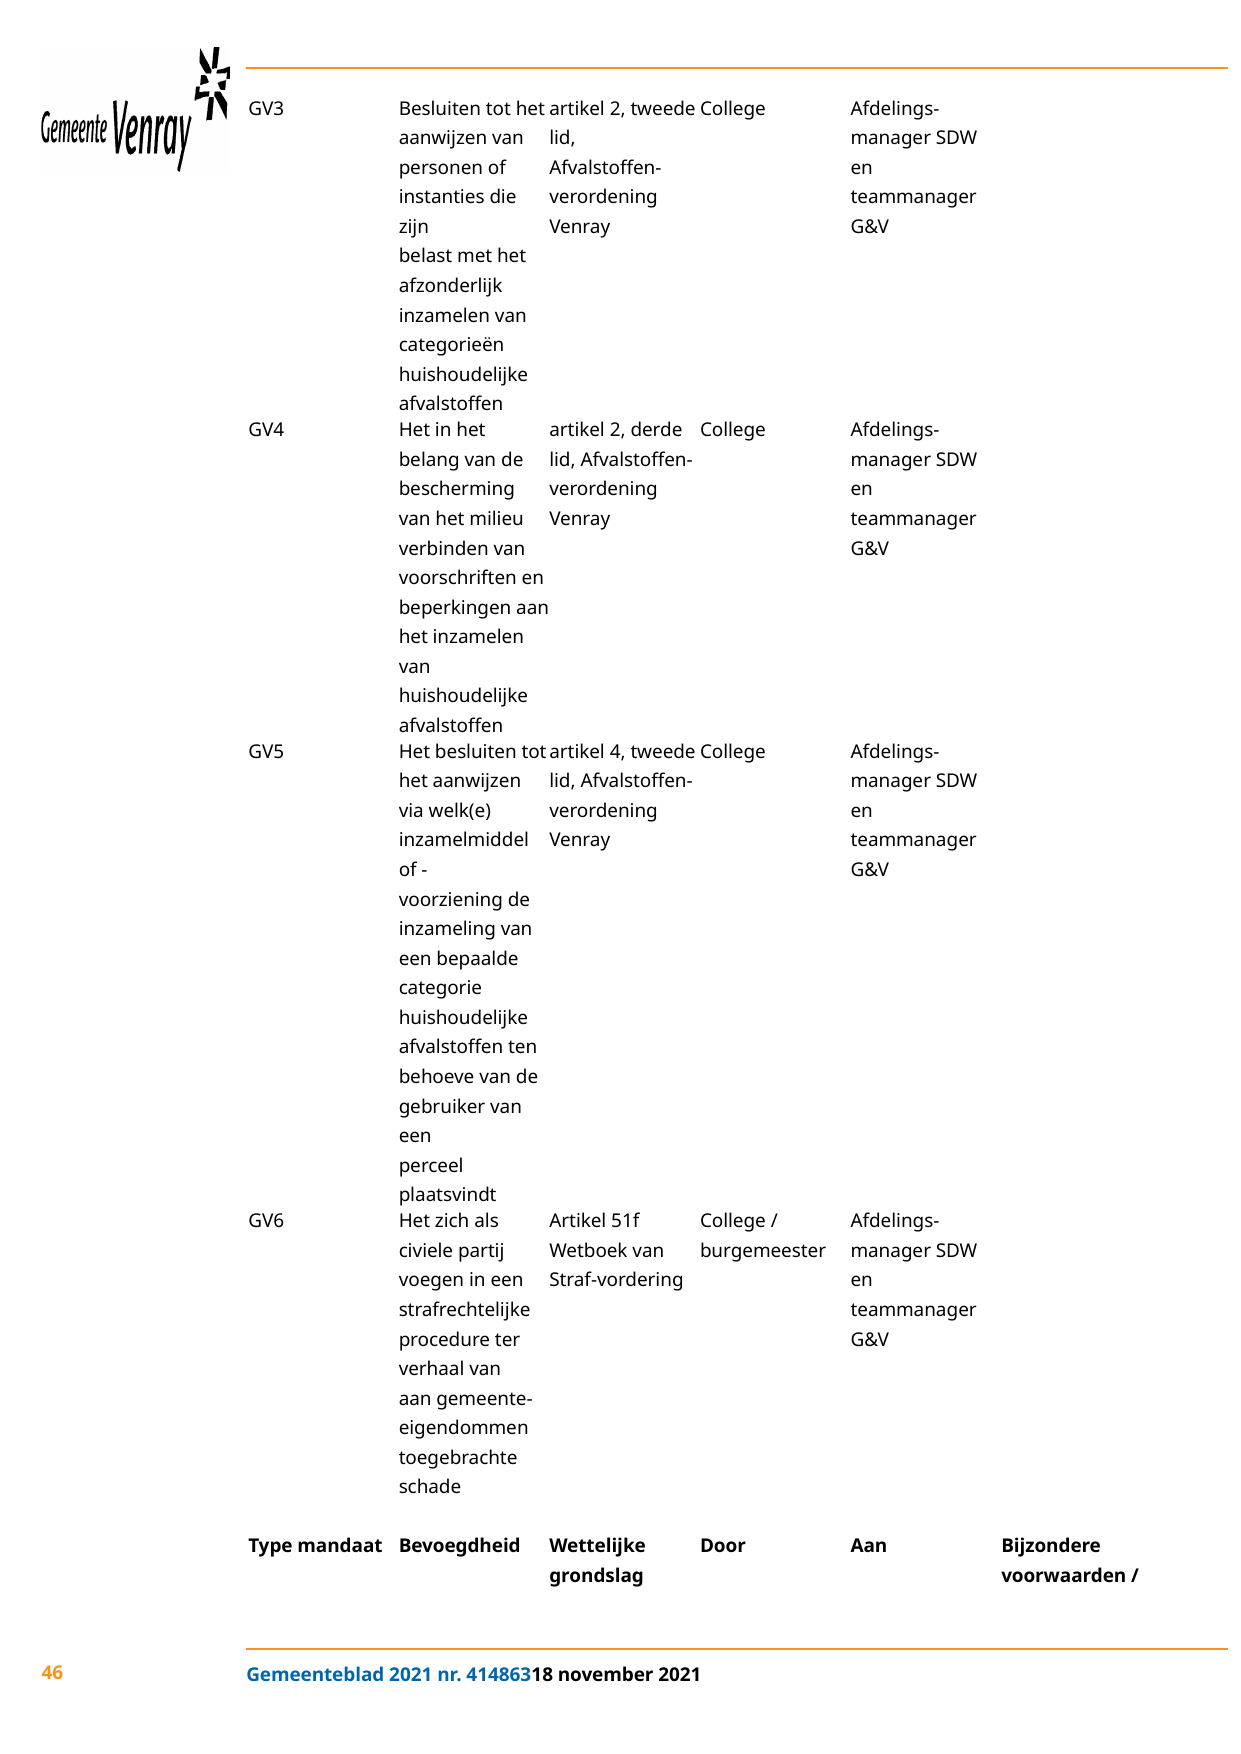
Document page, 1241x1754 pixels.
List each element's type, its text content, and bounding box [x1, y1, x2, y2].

table_cell GV6 [248, 1208, 398, 1499]
table_header Door [700, 1532, 850, 1588]
table_cell artikel 2, tweede lid, Afvalstoffen-verordening Venray [549, 95, 700, 416]
table_cell Besluiten tot het aanwijzen van personen of instanties die zijn belast met het afzonderlijk inzamelen van categorieën huishoudelijke afvalstoffen [399, 95, 549, 416]
table_cell College / burgemeester [700, 1208, 850, 1499]
table_cell Het besluiten tot het aanwijzen via welk(e) inzamelmiddel of - voorziening de inzameling van een bepaalde categorie huishoudelijke afvalstoffen ten behoeve van de gebruiker van een perceel plaatsvindt [399, 738, 549, 1207]
table_cell [1001, 416, 1152, 738]
table_cell Afdelings-manager SDW en teammanager G&V [850, 738, 1001, 1207]
table_cell [1001, 95, 1152, 416]
table_cell GV5 [248, 738, 398, 1207]
table_cell Afdelings-manager SDW en teammanager G&V [850, 95, 1001, 416]
table_cell Afdelings-manager SDW en teammanager G&V [850, 416, 1001, 738]
table_cell Artikel 51f Wetboek van Straf-vordering [549, 1208, 700, 1499]
table_cell [1001, 738, 1152, 1207]
picture [41, 47, 231, 172]
table_cell College [700, 95, 850, 416]
table_cell College [700, 416, 850, 738]
table_cell GV4 [248, 416, 398, 738]
table_cell College [700, 738, 850, 1207]
table_header Wettelijke grondslag [549, 1532, 700, 1588]
table_cell Het zich als civiele partij voegen in een strafrechtelijke procedure ter verhaal van aan gemeente-eigendommen toegebrachte schade [399, 1208, 549, 1499]
table_cell Het in het belang van de bescherming van het milieu verbinden van voorschriften en beperkingen aan het inzamelen van huishoudelijke afvalstoffen [399, 416, 549, 738]
table_cell GV3 [248, 95, 398, 416]
table_header Aan [850, 1532, 1001, 1588]
table_header Bevoegdheid [399, 1532, 549, 1588]
table_header Bijzondere voorwaarden / [1001, 1532, 1152, 1588]
table_cell [1001, 1208, 1152, 1499]
table_header Type mandaat [248, 1532, 398, 1588]
table_cell Afdelings-manager SDW en teammanager G&V [850, 1208, 1001, 1499]
table_cell artikel 4, tweede lid, Afvalstoffen-verordening Venray [549, 738, 700, 1207]
table_cell artikel 2, derde lid, Afvalstoffen-verordening Venray [549, 416, 700, 738]
